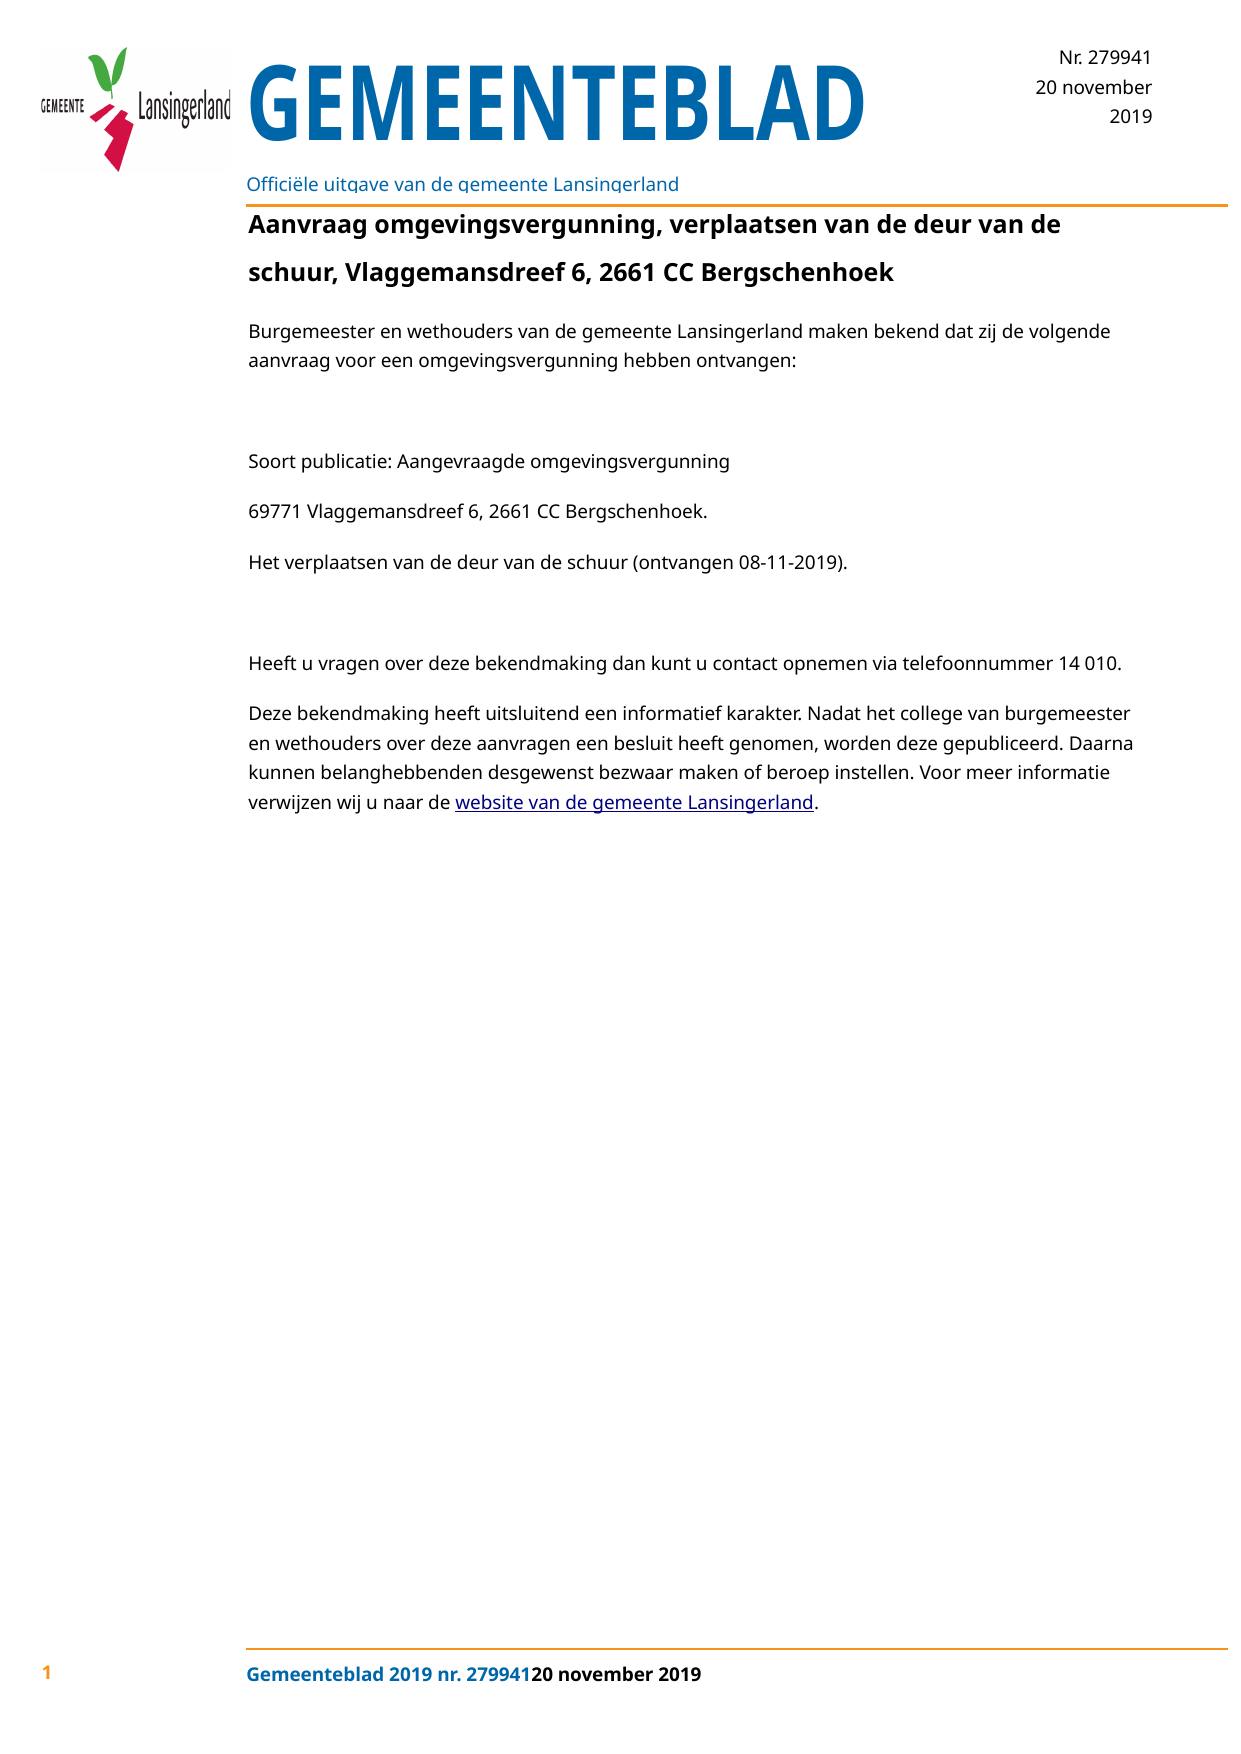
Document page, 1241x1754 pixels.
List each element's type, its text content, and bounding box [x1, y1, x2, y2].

picture [41, 47, 231, 172]
text Aanvraag omgevingsvergunning, verplaatsen van de deur van de schuur, Vlaggemansdreef 6, 2661 CC Bergschenhoek [248, 207, 1152, 288]
text Burgemeester en wethouders van de gemeente Lansingerland maken bekend dat zij de volgende aanvraag voor een omgevingsvergunning hebben ontvangen: [248, 318, 1152, 373]
text Heeft u vragen over deze bekendmaking dan kunt u contact opnemen via telefoonnummer 14 010. [248, 650, 1152, 676]
text 69771 Vlaggemansdreef 6, 2661 CC Bergschenhoek. [248, 499, 1152, 524]
text Deze bekendmaking heeft uitsluitend een informatief karakter. Nadat het college van burgemeester en wethouders over deze aanvragen een besluit heeft genomen, worden deze gepubliceerd. Daarna kunnen belanghebbenden desgewenst bezwaar maken of beroep instellen. Voor meer informatie verwijzen wij u naar de website van de gemeente Lansingerland. [248, 700, 1152, 815]
text Soort publicatie: Aangevraagde omgevingsvergunning [248, 448, 1152, 474]
text Het verplaatsen van de deur van de schuur (ontvangen 08-11-2019). [248, 549, 1152, 575]
